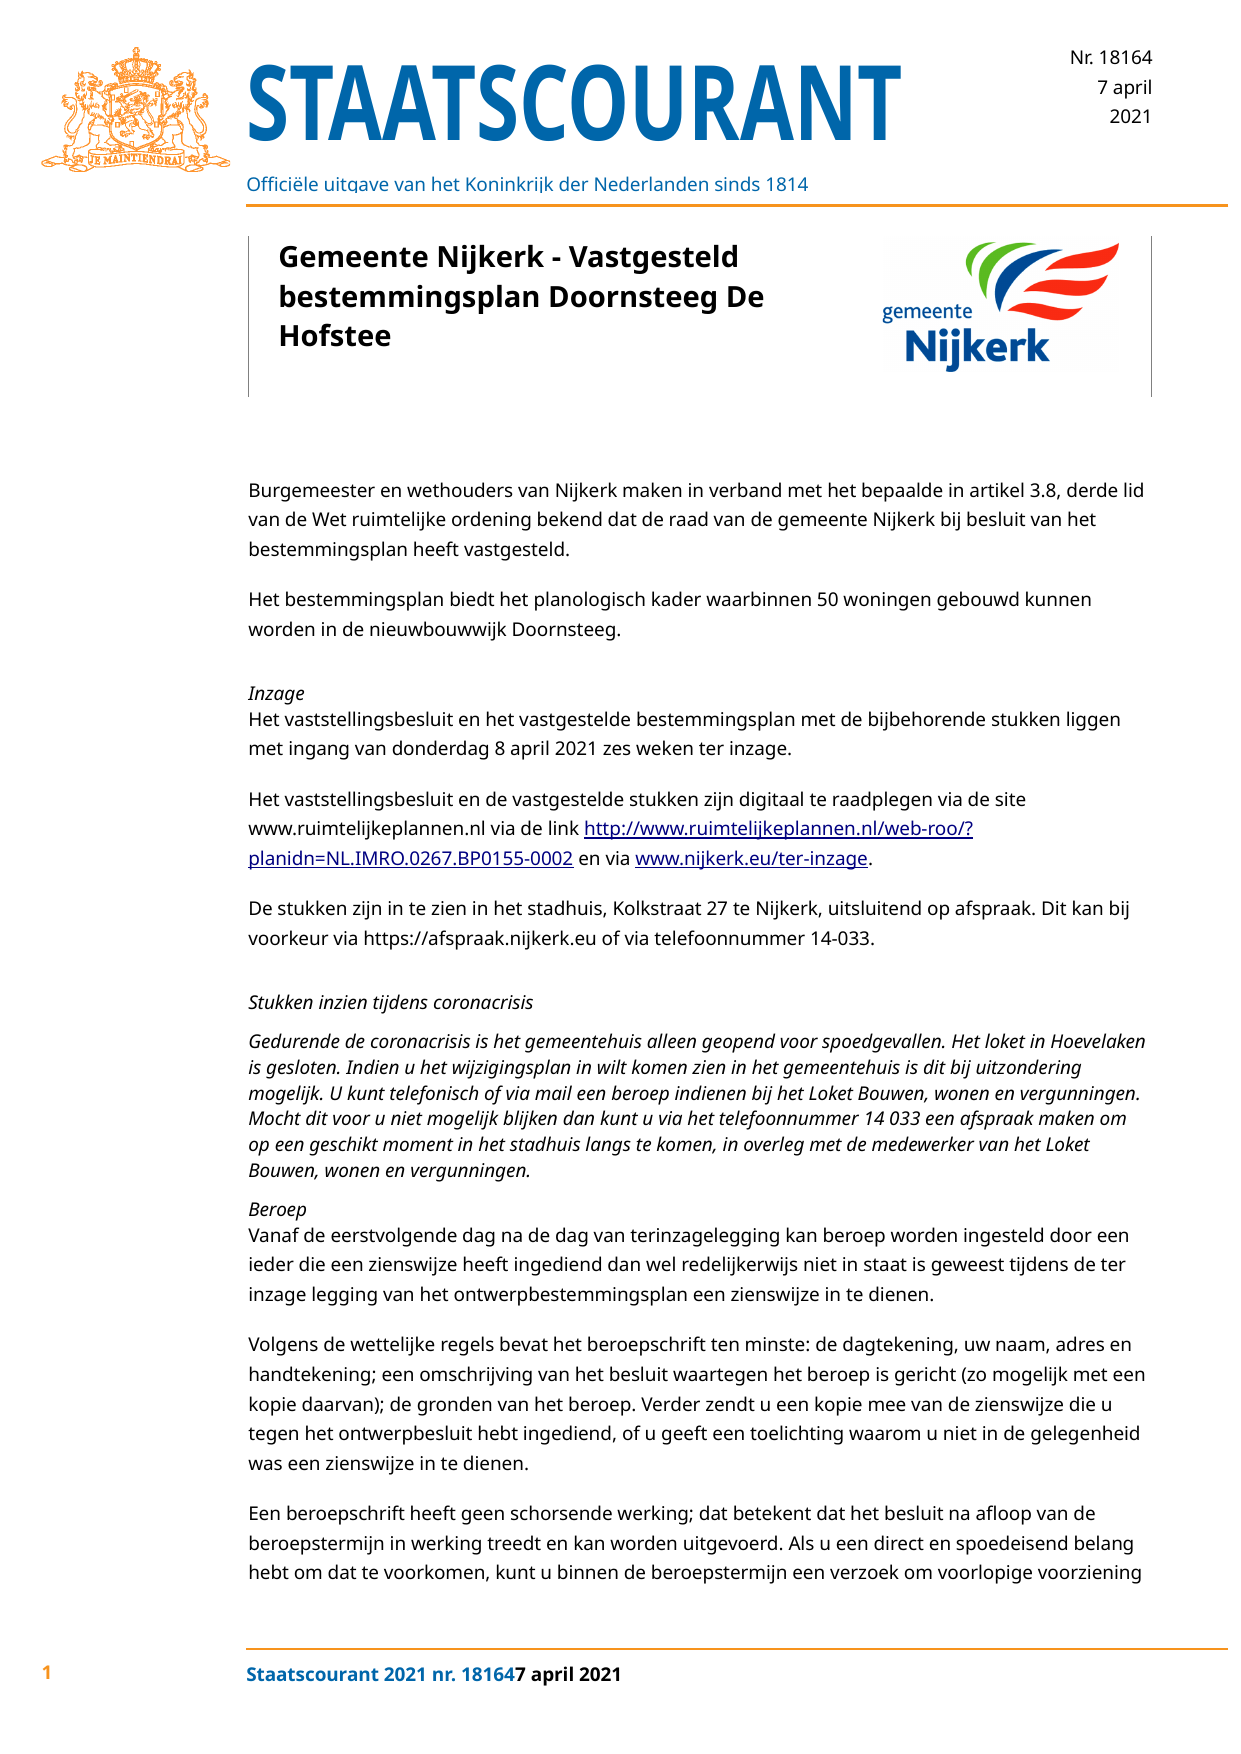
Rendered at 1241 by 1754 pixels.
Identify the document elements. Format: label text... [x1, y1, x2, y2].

text Het vaststellingsbesluit en de vastgestelde stukken zijn digitaal te raadplegen via de site www.ruimtelijkeplannen.nl via de link http://www.ruimtelijkeplannen.nl/web-roo/?planidn=NL.IMRO.0267.BP0155-0002 en via www.nijkerk.eu/ter-inzage. [248, 786, 1152, 871]
text Beroep [248, 1196, 1152, 1222]
text Vanaf de eerstvolgende dag na de dag van terinzagelegging kan beroep worden ingesteld door een ieder die een zienswijze heeft ingediend dan wel redelijkerwijs niet in staat is geweest tijdens de ter inzage legging van het ontwerpbestemmingsplan een zienswijze in te dienen. [248, 1222, 1152, 1307]
text Volgens de wettelijke regels bevat het beroepschrift ten minste: de dagtekening, uw naam, adres en handtekening; een omschrijving van het besluit waartegen het beroep is gericht (zo mogelijk met een kopie daarvan); de gronden van het beroep. Verder zendt u een kopie mee van de zienswijze die u tegen het ontwerpbesluit hebt ingediend, of u geeft een toelichting waarom u niet in de gelegenheid was een zienswijze in te dienen. [248, 1332, 1152, 1476]
text De stukken zijn in te zien in het stadhuis, Kolkstraat 27 te Nijkerk, uitsluitend op afspraak. Dit kan bij voorkeur via https://afspraak.nijkerk.eu of via telefoonnummer 14-033. [248, 896, 1152, 951]
text Gedurende de coronacrisis is het gemeentehuis alleen geopend voor spoedgevallen. Het loket in Hoevelaken is gesloten. Indien u het wijzigingsplan in wilt komen zien in het gemeentehuis is dit bij uitzondering mogelijk. U kunt telefonisch of via mail een beroep indienen bij het Loket Bouwen, wonen en vergunningen. Mocht dit voor u niet mogelijk blijken dan kunt u via het telefoonnummer 14 033 een afspraak maken om op een geschikt moment in het stadhuis langs te komen, in overleg met de medewerker van het Loket Bouwen, wonen en vergunningen. [248, 1028, 1152, 1183]
picture [41, 47, 231, 172]
table_header Gemeente Nijkerk - Vastgesteld bestemmingsplan Doornsteeg De Hofstee [249, 236, 850, 397]
text Inzage [248, 680, 1152, 706]
text Stukken inzien tijdens coronacrisis [248, 989, 1152, 1015]
text Het vaststellingsbesluit en het vastgestelde bestemmingsplan met de bijbehorende stukken liggen met ingang van donderdag 8 april 2021 zes weken ter inzage. [248, 706, 1152, 761]
text Het bestemmingsplan biedt het planologisch kader waarbinnen 50 woningen gebouwd kunnen worden in de nieuwbouwwijk Doornsteeg. [248, 587, 1152, 642]
text Burgemeester en wethouders van Nijkerk maken in verband met het bepaalde in artikel 3.8, derde lid van de Wet ruimtelijke ordening bekend dat de raad van de gemeente Nijkerk bij besluit van het bestemmingsplan heeft vastgesteld. [248, 477, 1152, 562]
text Een beroepschrift heeft geen schorsende werking; dat betekent dat het besluit na afloop van de beroepstermijn in werking treedt en kan worden uitgevoerd. Als u een direct en spoedeisend belang hebt om dat te voorkomen, kunt u binnen de beroepstermijn een verzoek om voorlopige voorziening [248, 1500, 1152, 1585]
table_header [850, 236, 1151, 397]
picture [882, 236, 1119, 372]
